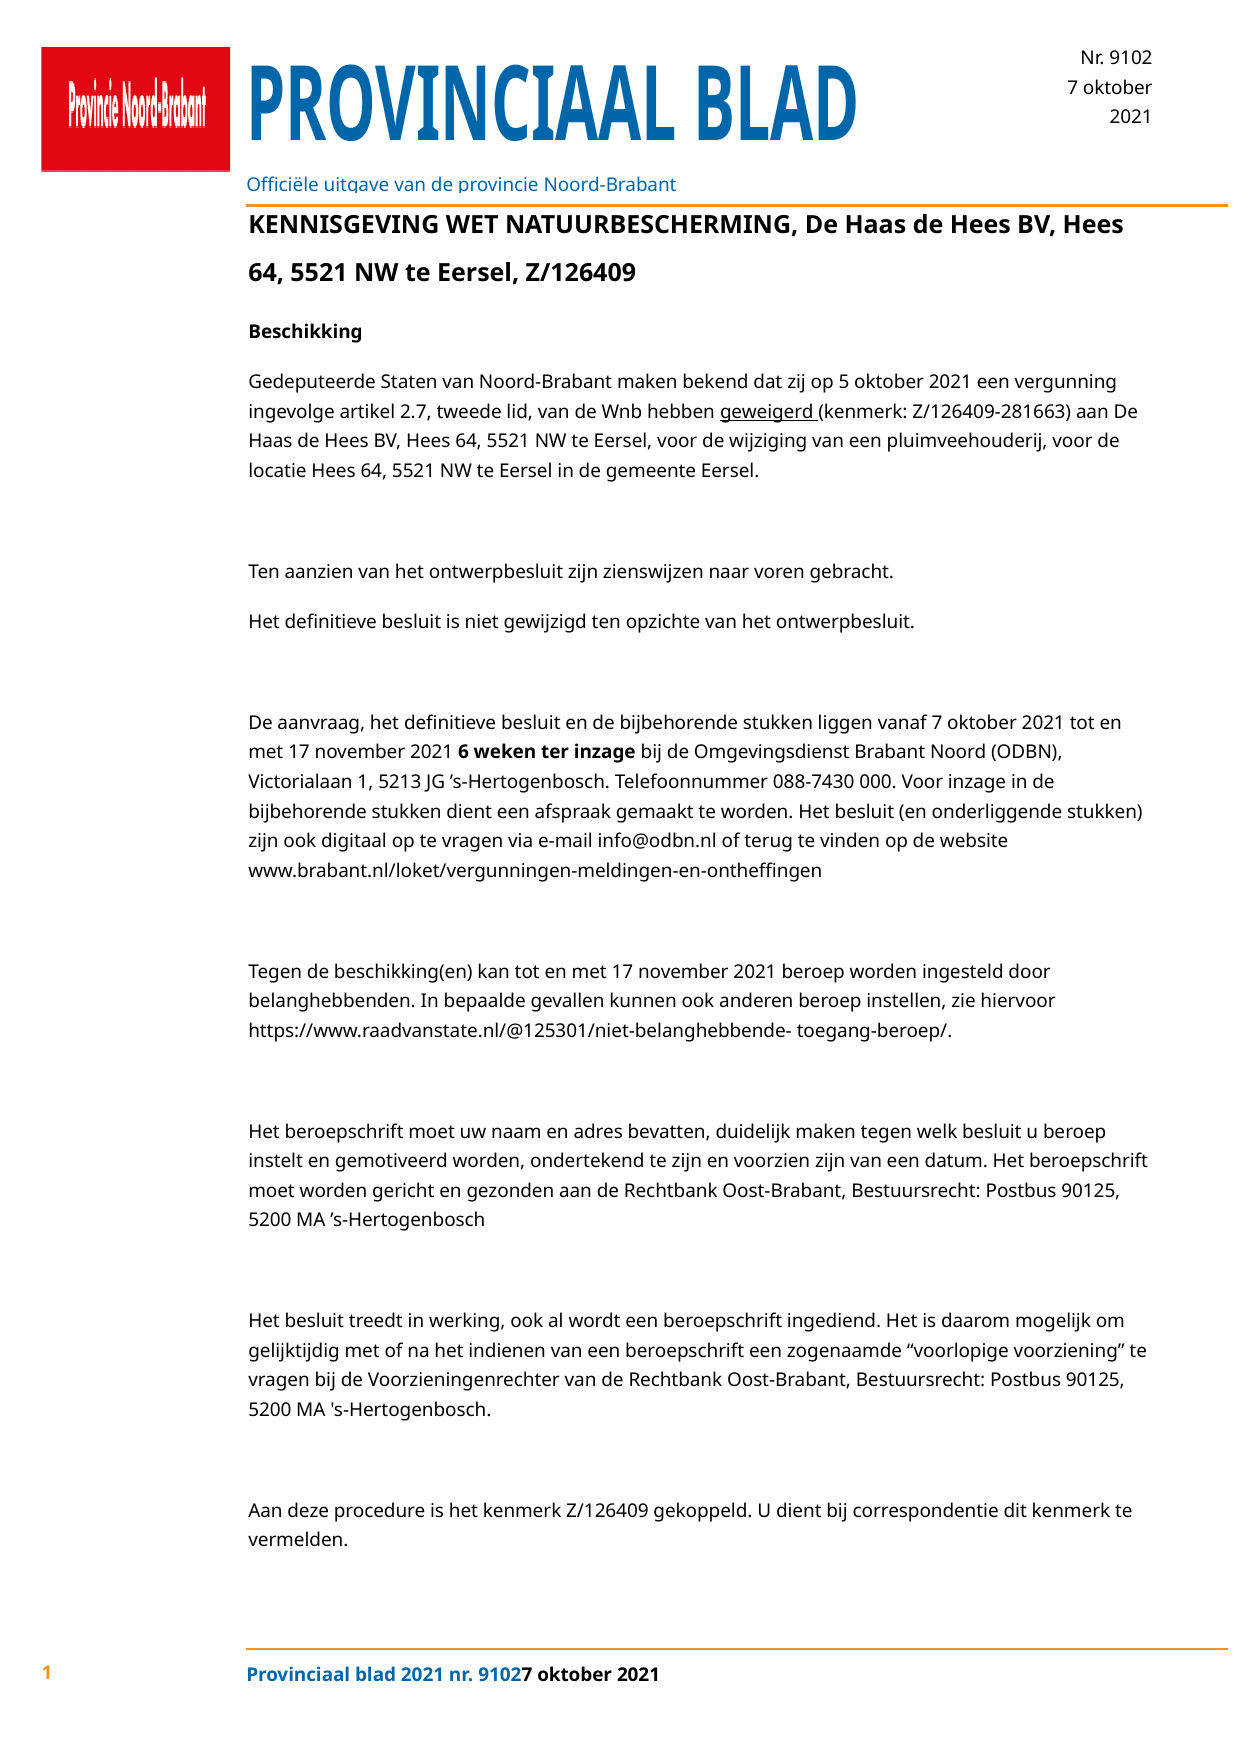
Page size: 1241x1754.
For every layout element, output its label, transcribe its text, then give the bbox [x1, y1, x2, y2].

text Aan deze procedure is het kenmerk Z/126409 gekoppeld. U dient bij correspondentie dit kenmerk te vermelden. [248, 1497, 1152, 1552]
picture [41, 47, 231, 172]
text Het besluit treedt in werking, ook al wordt een beroepschrift ingediend. Het is daarom mogelijk om gelijktijdig met of na het indienen van een beroepschrift een zogenaamde “voorlopige voorziening” te vragen bij de Voorzieningenrechter van de Rechtbank Oost-Brabant, Bestuursrecht: Postbus 90125, 5200 MA 's-Hertogenbosch. [248, 1307, 1152, 1422]
text Beschikking [248, 318, 1152, 344]
text Gedeputeerde Staten van Noord-Brabant maken bekend dat zij op 5 oktober 2021 een vergunning ingevolge artikel 2.7, tweede lid, van de Wnb hebben geweigerd (kenmerk: Z/126409-281663) aan De Haas de Hees BV, Hees 64, 5521 NW te Eersel, voor de wijziging van een pluimveehouderij, voor de locatie Hees 64, 5521 NW te Eersel in de gemeente Eersel. [248, 368, 1152, 483]
text KENNISGEVING WET NATUURBESCHERMING, De Haas de Hees BV, Hees 64, 5521 NW te Eersel, Z/126409 [248, 207, 1152, 288]
text Het definitieve besluit is niet gewijzigd ten opzichte van het ontwerpbesluit. [248, 608, 1152, 634]
text De aanvraag, het definitieve besluit en de bijbehorende stukken liggen vanaf 7 oktober 2021 tot en met 17 november 2021 6 weken ter inzage bij de Omgevingsdienst Brabant Noord (ODBN), Victorialaan 1, 5213 JG ’s-Hertogenbosch. Telefoonnummer 088-7430 000. Voor inzage in de bijbehorende stukken dient een afspraak gemaakt te worden. Het besluit (en onderliggende stukken) zijn ook digitaal op te vragen via e-mail info@odbn.nl of terug te vinden op de website www.brabant.nl/loket/vergunningen-meldingen-en-ontheffingen [248, 709, 1152, 883]
text Tegen de beschikking(en) kan tot en met 17 november 2021 beroep worden ingesteld door belanghebbenden. In bepaalde gevallen kunnen ook anderen beroep instellen, zie hiervoor https://www.raadvanstate.nl/@125301/niet-belanghebbende- toegang-beroep/. [248, 958, 1152, 1043]
text Ten aanzien van het ontwerpbesluit zijn zienswijzen naar voren gebracht. [248, 558, 1152, 584]
text Het beroepschrift moet uw naam en adres bevatten, duidelijk maken tegen welk besluit u beroep instelt en gemotiveerd worden, ondertekend te zijn en voorzien zijn van een datum. Het beroepschrift moet worden gericht en gezonden aan de Rechtbank Oost-Brabant, Bestuursrecht: Postbus 90125, 5200 MA ’s-Hertogenbosch [248, 1118, 1152, 1232]
